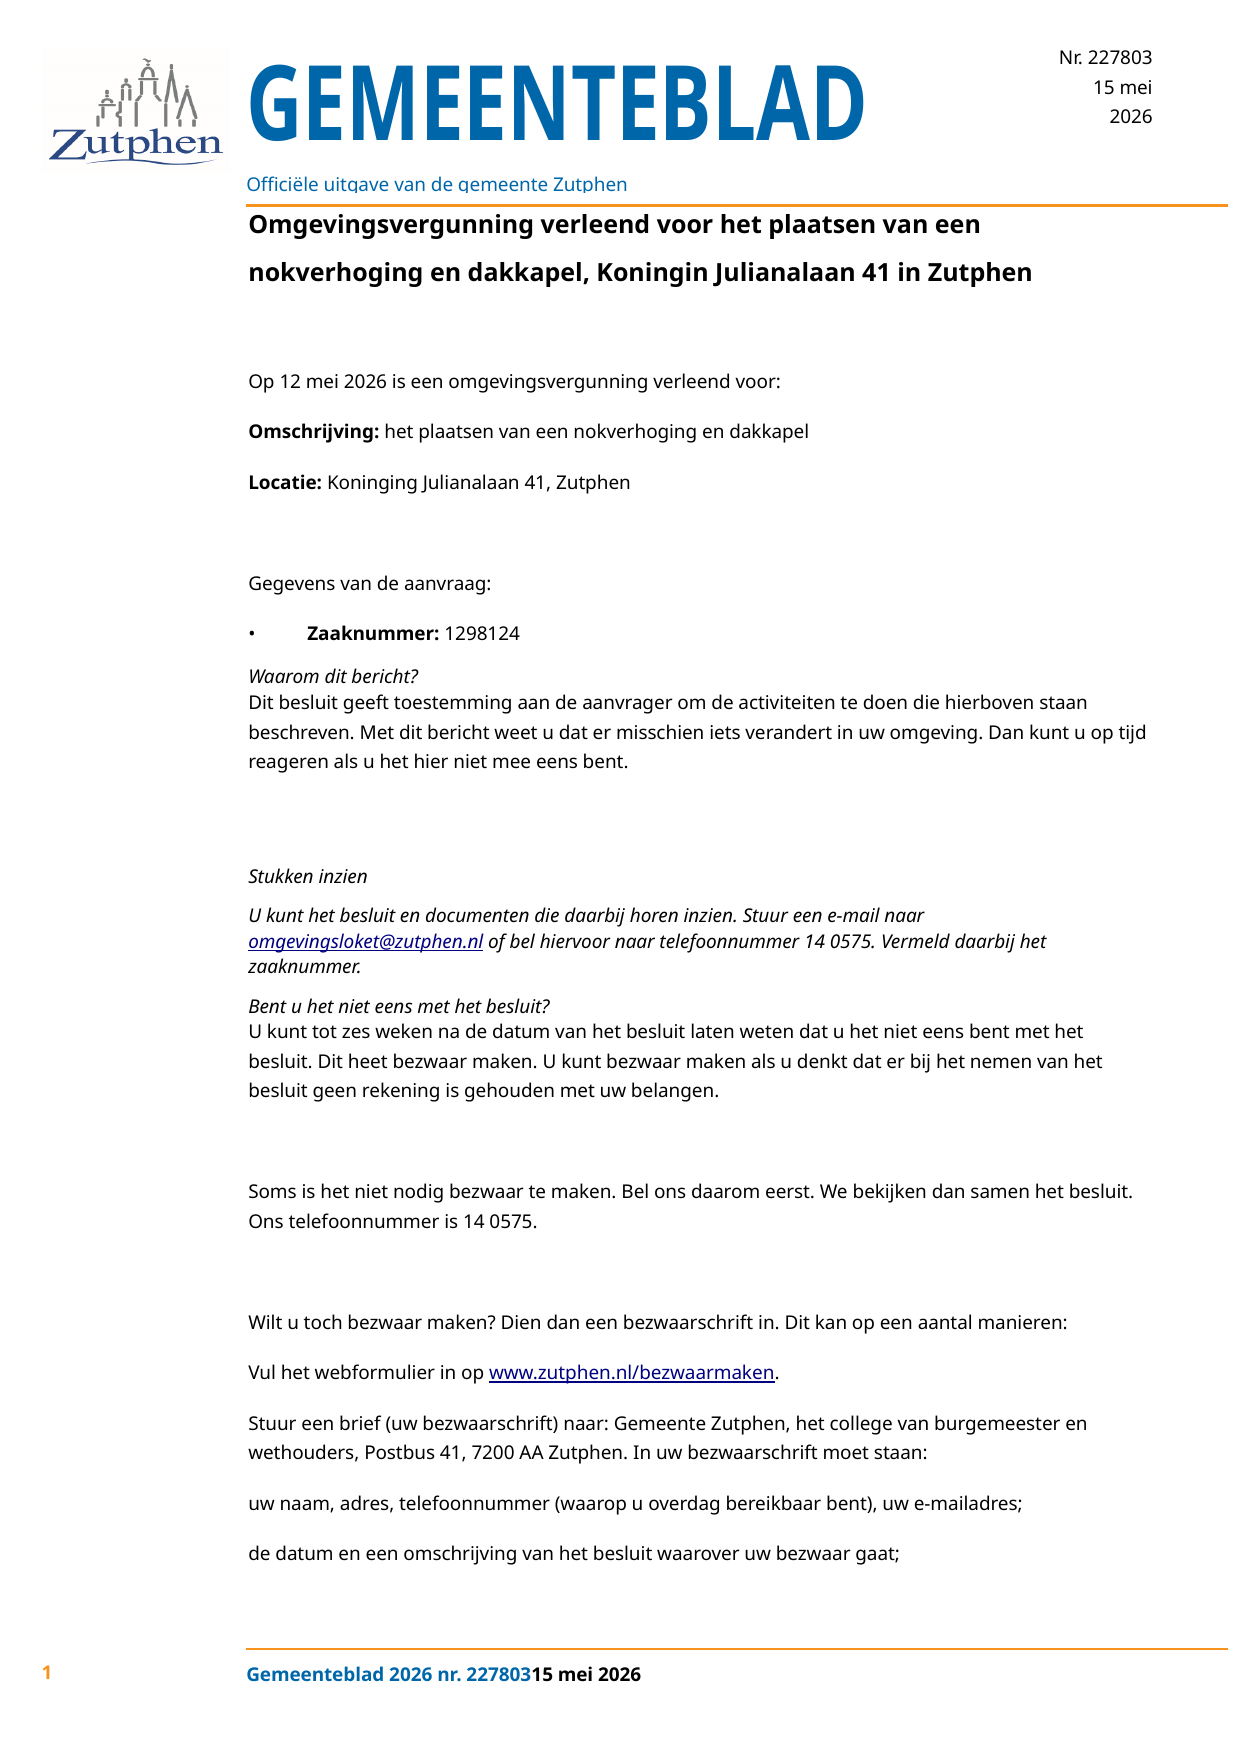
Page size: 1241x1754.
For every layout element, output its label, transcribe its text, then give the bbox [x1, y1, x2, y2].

text U kunt het besluit en documenten die daarbij horen inzien. Stuur een e-mail naar omgevingsloket@zutphen.nl of bel hiervoor naar telefoonnummer 14 0575. Vermeld daarbij het zaaknummer. [248, 902, 1152, 979]
text de datum en een omschrijving van het besluit waarover uw bezwaar gaat; [248, 1540, 1152, 1566]
text Stukken inzien [248, 863, 1152, 888]
text Stuur een brief (uw bezwaarschrift) naar: Gemeente Zutphen, het college van burgemeester en wethouders, Postbus 41, 7200 AA Zutphen. In uw bezwaarschrift moet staan: [248, 1410, 1152, 1465]
text Vul het webformulier in op www.zutphen.nl/bezwaarmaken. [248, 1359, 1152, 1385]
text Bent u het niet eens met het besluit? [248, 993, 1152, 1018]
text Soms is het niet nodig bezwaar te maken. Bel ons daarom eerst. We bekijken dan samen het besluit. Ons telefoonnummer is 14 0575. [248, 1178, 1152, 1234]
text uw naam, adres, telefoonnummer (waarop u overdag bereikbaar bent), uw e-mailadres; [248, 1490, 1152, 1516]
text Op 12 mei 2026 is een omgevingsvergunning verleend voor: [248, 368, 1152, 394]
text U kunt tot zes weken na de datum van het besluit laten weten dat u het niet eens bent met het besluit. Dit heet bezwaar maken. U kunt bezwaar maken als u denkt dat er bij het nemen van het besluit geen rekening is gehouden met uw belangen. [248, 1018, 1152, 1103]
text Waarom dit bericht? [248, 663, 1152, 689]
picture [41, 47, 231, 172]
text Wilt u toch bezwaar maken? Dien dan een bezwaarschrift in. Dit kan op een aantal manieren: [248, 1309, 1152, 1335]
text Dit besluit geeft toestemming aan de aanvrager om de activiteiten te doen die hierboven staan beschreven. Met dit bericht weet u dat er misschien iets verandert in uw omgeving. Dan kunt u op tijd reageren als u het hier niet mee eens bent. [248, 689, 1152, 774]
text Omgevingsvergunning verleend voor het plaatsen van een nokverhoging en dakkapel, Koningin Julianalaan 41 in Zutphen [248, 207, 1152, 288]
text Locatie: Koninging Julianalaan 41, Zutphen [248, 469, 1152, 495]
list Zaaknummer: 1298124 [248, 620, 1152, 646]
text Omschrijving: het plaatsen van een nokverhoging en dakkapel [248, 419, 1152, 444]
text Gegevens van de aanvraag: [248, 570, 1152, 596]
